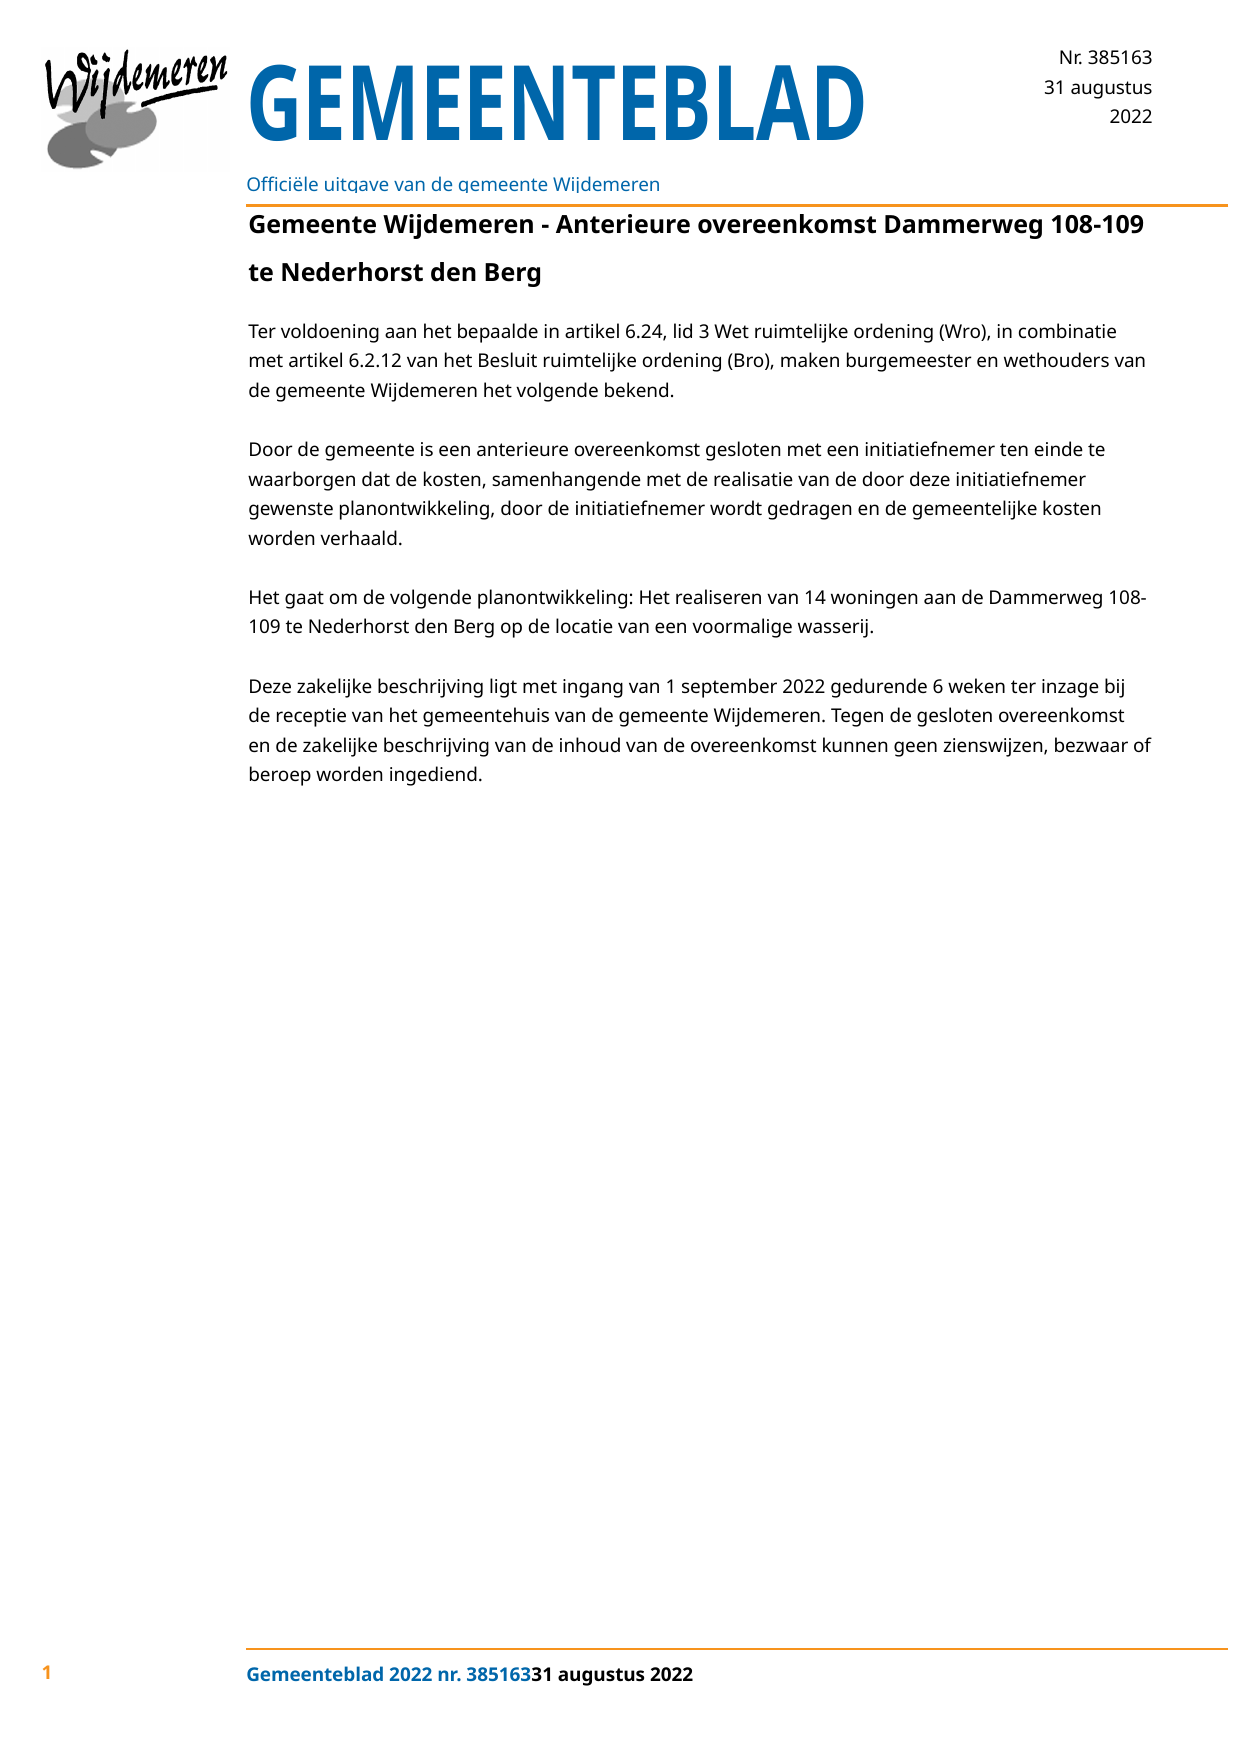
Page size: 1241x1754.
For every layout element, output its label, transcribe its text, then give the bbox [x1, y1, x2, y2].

text Deze zakelijke beschrijving ligt met ingang van 1 september 2022 gedurende 6 weken ter inzage bij de receptie van het gemeentehuis van de gemeente Wijdemeren. Tegen de gesloten overeenkomst en de zakelijke beschrijving van de inhoud van de overeenkomst kunnen geen zienswijzen, bezwaar of beroep worden ingediend. [248, 673, 1152, 787]
picture [41, 47, 231, 172]
text Door de gemeente is een anterieure overeenkomst gesloten met een initiatiefnemer ten einde te waarborgen dat de kosten, samenhangende met de realisatie van de door deze initiatiefnemer gewenste planontwikkeling, door de initiatiefnemer wordt gedragen en de gemeentelijke kosten worden verhaald. [248, 436, 1152, 551]
text Ter voldoening aan het bepaalde in artikel 6.24, lid 3 Wet ruimtelijke ordening (Wro), in combinatie met artikel 6.2.12 van het Besluit ruimtelijke ordening (Bro), maken burgemeester en wethouders van de gemeente Wijdemeren het volgende bekend. [248, 318, 1152, 403]
text Het gaat om de volgende planontwikkeling: Het realiseren van 14 woningen aan de Dammerweg 108-109 te Nederhorst den Berg op de locatie van een voormalige wasserij. [248, 584, 1152, 639]
text Gemeente Wijdemeren - Anterieure overeenkomst Dammerweg 108-109 te Nederhorst den Berg [248, 207, 1152, 288]
